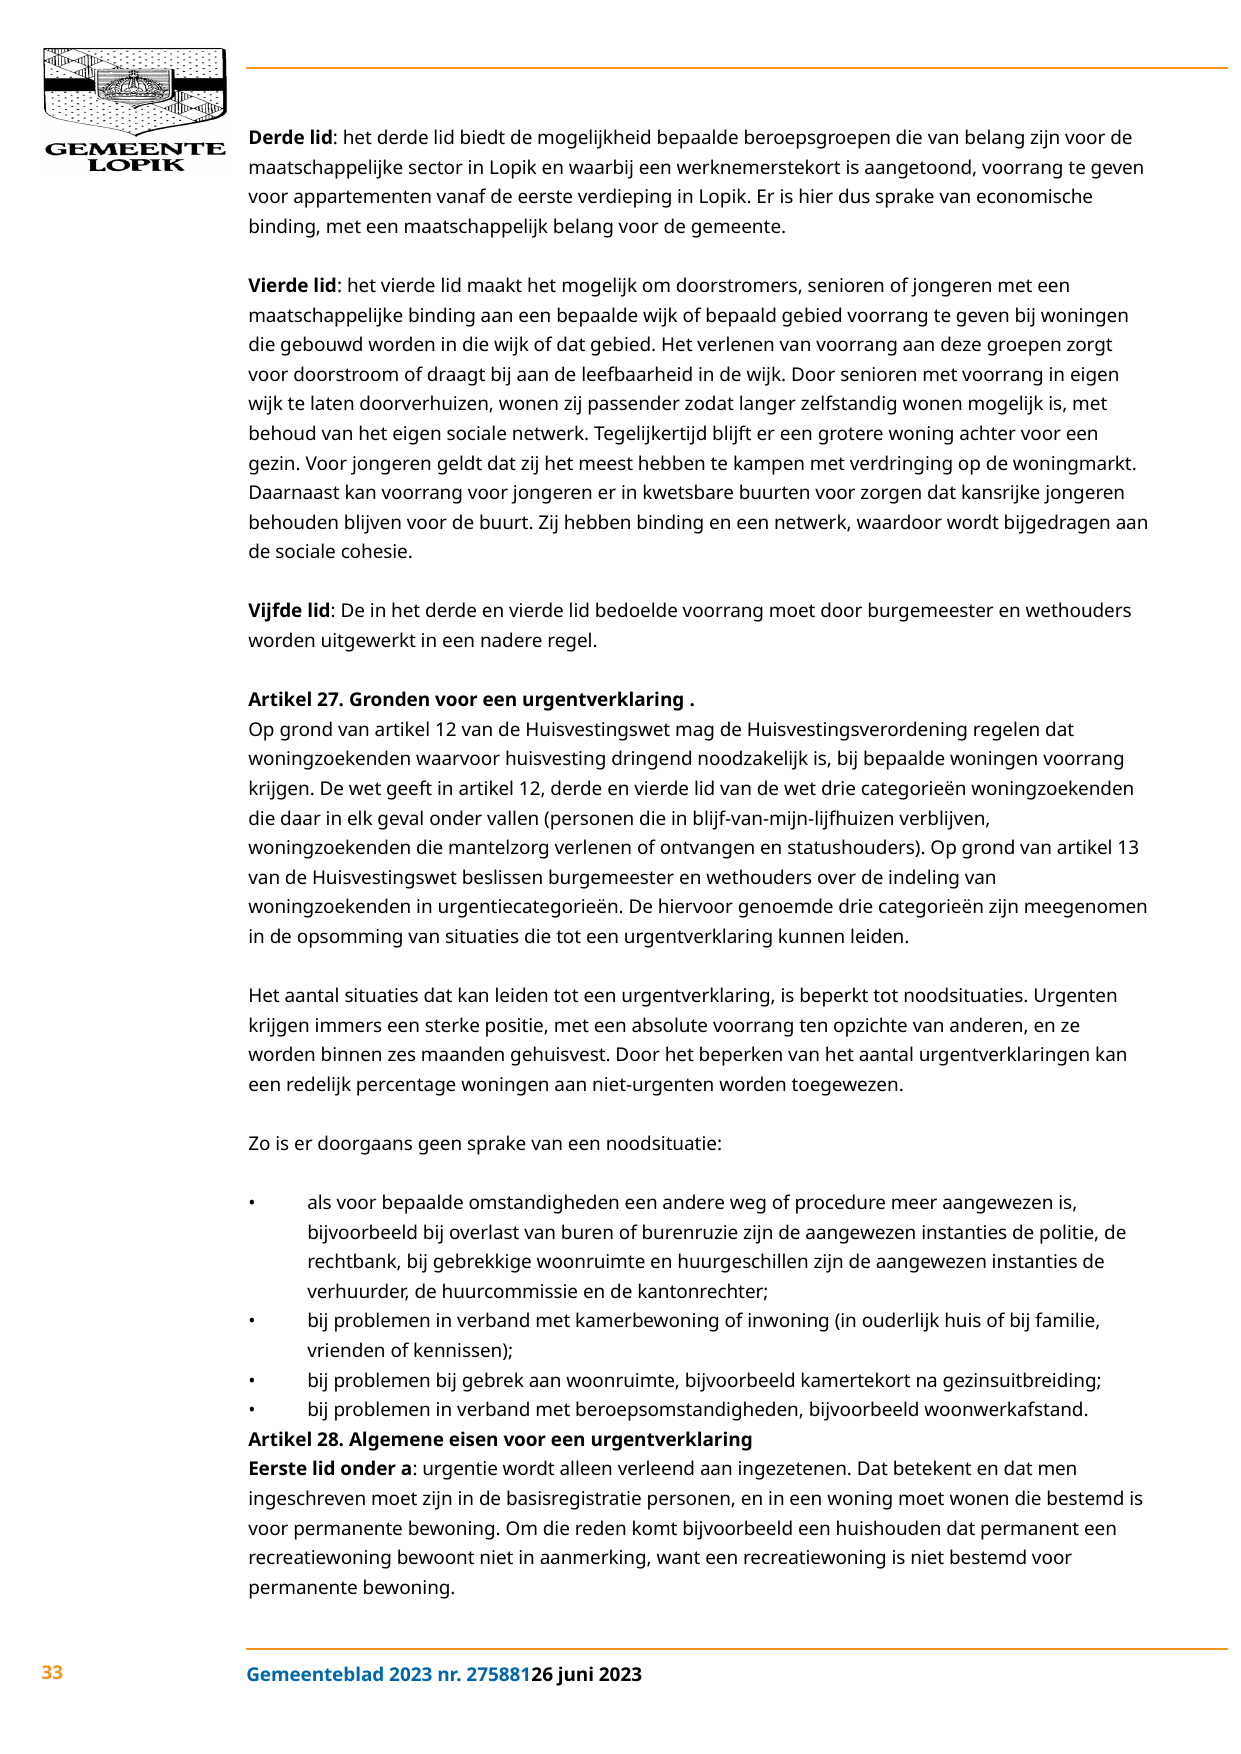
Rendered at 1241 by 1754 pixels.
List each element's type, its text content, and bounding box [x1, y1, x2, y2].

list als voor bepaalde omstandigheden een andere weg of procedure meer aangewezen is, bijvoorbeeld bij overlast van buren of burenruzie zijn de aangewezen instanties de politie, de rechtbank, bij gebrekkige woonruimte en huurgeschillen zijn de aangewezen instanties de verhuurder, de huurcommissie en de kantonrechter; [248, 1189, 1152, 1304]
list bij problemen bij gebrek aan woonruimte, bijvoorbeeld kamertekort na gezinsuitbreiding; [248, 1367, 1152, 1393]
list bij problemen in verband met kamerbewoning of inwoning (in ouderlijk huis of bij familie, vrienden of kennissen); [248, 1308, 1152, 1363]
text Vierde lid: het vierde lid maakt het mogelijk om doorstromers, senioren of jongeren met een maatschappelijke binding aan een bepaalde wijk of bepaald gebied voorrang te geven bij woningen die gebouwd worden in die wijk of dat gebied. Het verlenen van voorrang aan deze groepen zorgt voor doorstroom of draagt bij aan de leefbaarheid in de wijk. Door senioren met voorrang in eigen wijk te laten doorverhuizen, wonen zij passender zodat langer zelfstandig wonen mogelijk is, met behoud van het eigen sociale netwerk. Tegelijkertijd blijft er een grotere woning achter voor een gezin. Voor jongeren geldt dat zij het meest hebben te kampen met verdringing op de woningmarkt. Daarnaast kan voorrang voor jongeren er in kwetsbare buurten voor zorgen dat kansrijke jongeren behouden blijven voor de buurt. Zij hebben binding en een netwerk, waardoor wordt bijgedragen aan de sociale cohesie. [248, 272, 1152, 564]
text Derde lid: het derde lid biedt de mogelijkheid bepaalde beroepsgroepen die van belang zijn voor de maatschappelijke sector in Lopik en waarbij een werknemerstekort is aangetoond, voorrang te geven voor appartementen vanaf de eerste verdieping in Lopik. Er is hier dus sprake van economische binding, met een maatschappelijk belang voor de gemeente. [248, 124, 1152, 239]
text Artikel 28. Algemene eisen voor een urgentverklaring [248, 1426, 1152, 1452]
text Op grond van artikel 12 van de Huisvestingswet mag de Huisvestingsverordening regelen dat woningzoekenden waarvoor huisvesting dringend noodzakelijk is, bij bepaalde woningen voorrang krijgen. De wet geeft in artikel 12, derde en vierde lid van de wet drie categorieën woningzoekenden die daar in elk geval onder vallen (personen die in blijf-van-mijn-lijfhuizen verblijven, woningzoekenden die mantelzorg verlenen of ontvangen en statushouders). Op grond van artikel 13 van de Huisvestingswet beslissen burgemeester en wethouders over de indeling van woningzoekenden in urgentiecategorieën. De hiervoor genoemde drie categorieën zijn meegenomen in de opsomming van situaties die tot een urgentverklaring kunnen leiden. [248, 716, 1152, 949]
text Zo is er doorgaans geen sprake van een noodsituatie: [248, 1130, 1152, 1156]
picture [41, 47, 231, 172]
text Eerste lid onder a: urgentie wordt alleen verleend aan ingezetenen. Dat betekent en dat men ingeschreven moet zijn in de basisregistratie personen, en in een woning moet wonen die bestemd is voor permanente bewoning. Om die reden komt bijvoorbeeld een huishouden dat permanent een recreatiewoning bewoont niet in aanmerking, want een recreatiewoning is niet bestemd voor permanente bewoning. [248, 1456, 1152, 1600]
text Het aantal situaties dat kan leiden tot een urgentverklaring, is beperkt tot noodsituaties. Urgenten krijgen immers een sterke positie, met een absolute voorrang ten opzichte van anderen, en ze worden binnen zes maanden gehuisvest. Door het beperken van het aantal urgentverklaringen kan een redelijk percentage woningen aan niet-urgenten worden toegewezen. [248, 982, 1152, 1097]
list bij problemen in verband met beroepsomstandigheden, bijvoorbeeld woonwerkafstand. [248, 1396, 1152, 1422]
text Artikel 27. Gronden voor een urgentverklaring . [248, 686, 1152, 712]
text Vijfde lid: De in het derde en vierde lid bedoelde voorrang moet door burgemeester en wethouders worden uitgewerkt in een nadere regel. [248, 598, 1152, 653]
